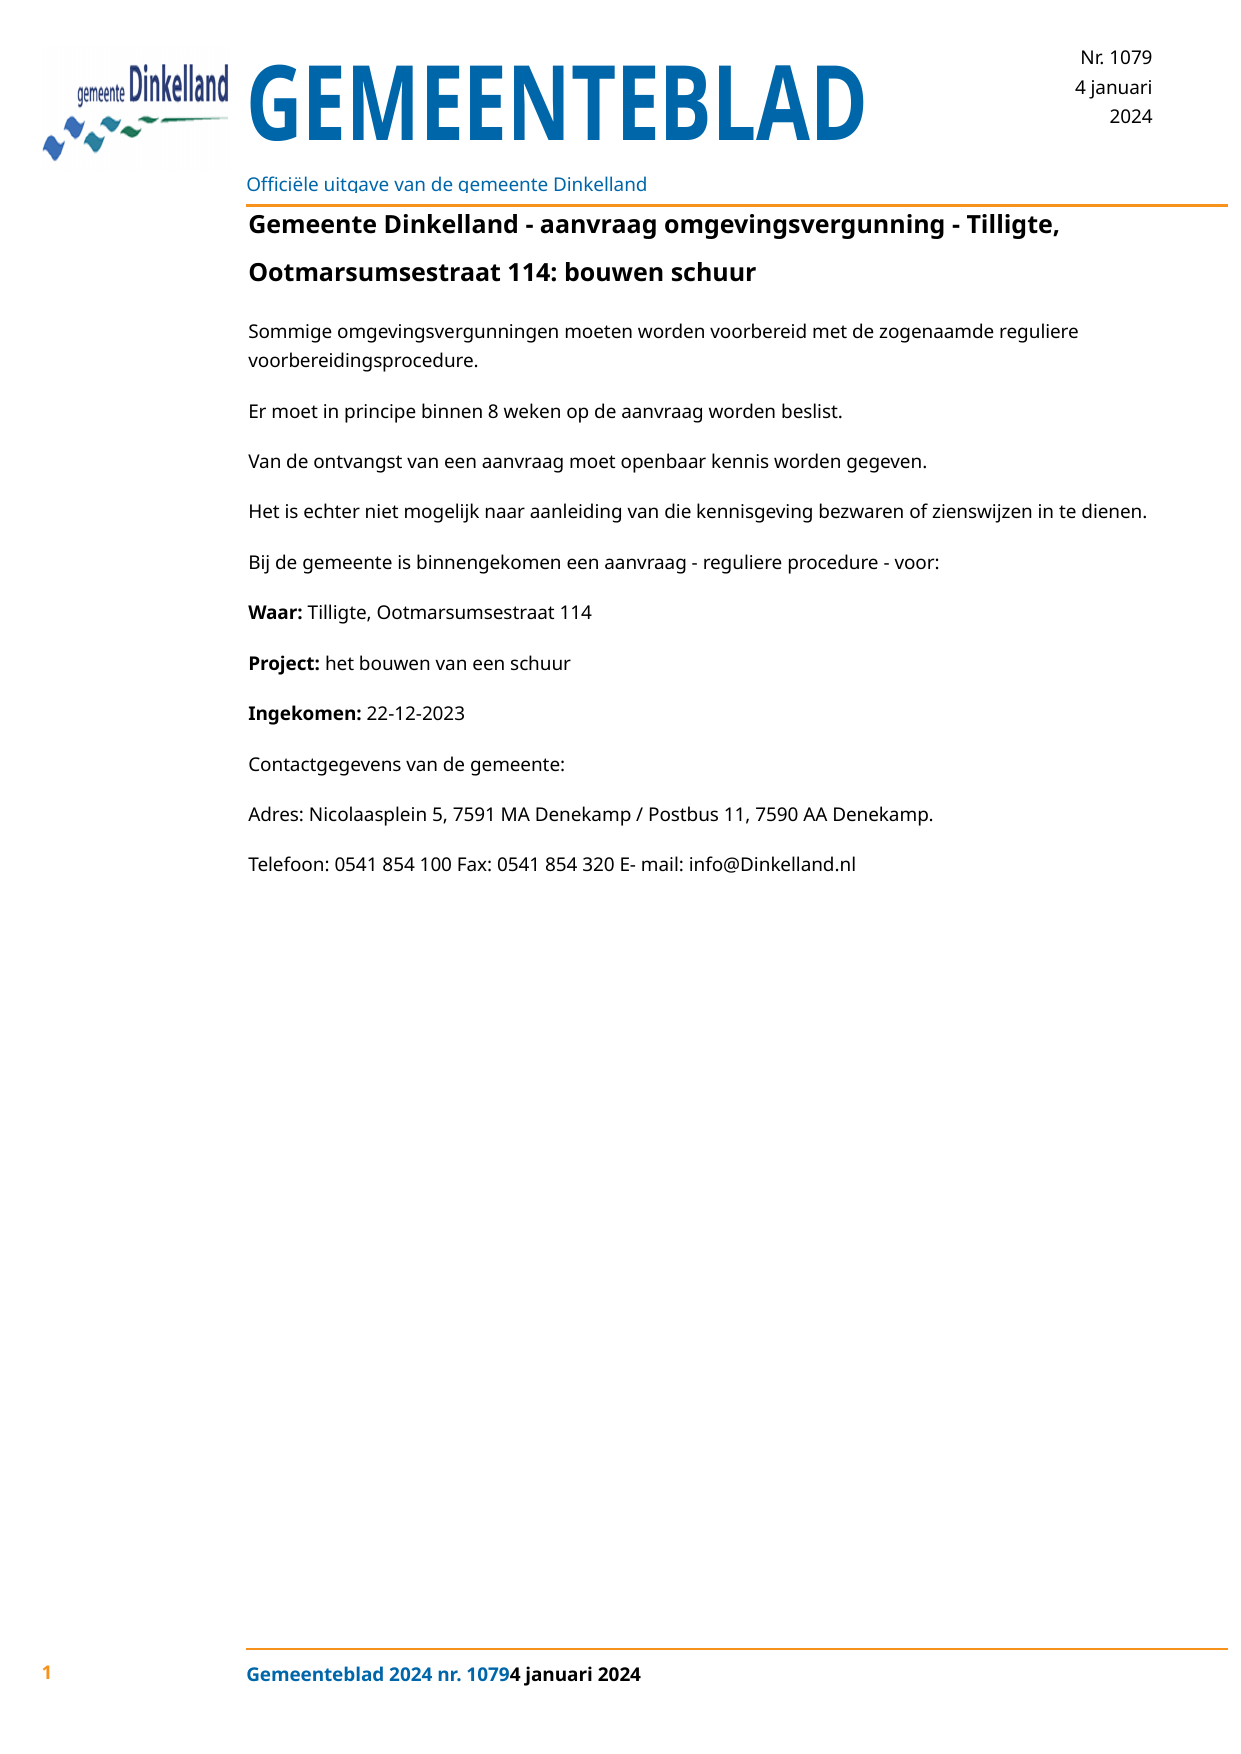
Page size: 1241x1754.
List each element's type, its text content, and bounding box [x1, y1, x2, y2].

text Er moet in principe binnen 8 weken op de aanvraag worden beslist. [248, 398, 1152, 424]
text Ingekomen: 22-12-2023 [248, 700, 1152, 726]
text Project: het bouwen van een schuur [248, 650, 1152, 676]
text Adres: Nicolaasplein 5, 7591 MA Denekamp / Postbus 11, 7590 AA Denekamp. [248, 801, 1152, 827]
text Gemeente Dinkelland - aanvraag omgevingsvergunning - Tilligte, Ootmarsumsestraat 114: bouwen schuur [248, 207, 1152, 288]
text Van de ontvangst van een aanvraag moet openbaar kennis worden gegeven. [248, 448, 1152, 474]
text Contactgegevens van de gemeente: [248, 751, 1152, 777]
text Telefoon: 0541 854 100 Fax: 0541 854 320 E- mail: info@Dinkelland.nl [248, 852, 1152, 877]
text Sommige omgevingsvergunningen moeten worden voorbereid met de zogenaamde reguliere voorbereidingsprocedure. [248, 318, 1152, 373]
text Het is echter niet mogelijk naar aanleiding van die kennisgeving bezwaren of zienswijzen in te dienen. [248, 499, 1152, 524]
picture [41, 47, 231, 172]
text Waar: Tilligte, Ootmarsumsestraat 114 [248, 599, 1152, 625]
text Bij de gemeente is binnengekomen een aanvraag - reguliere procedure - voor: [248, 549, 1152, 575]
